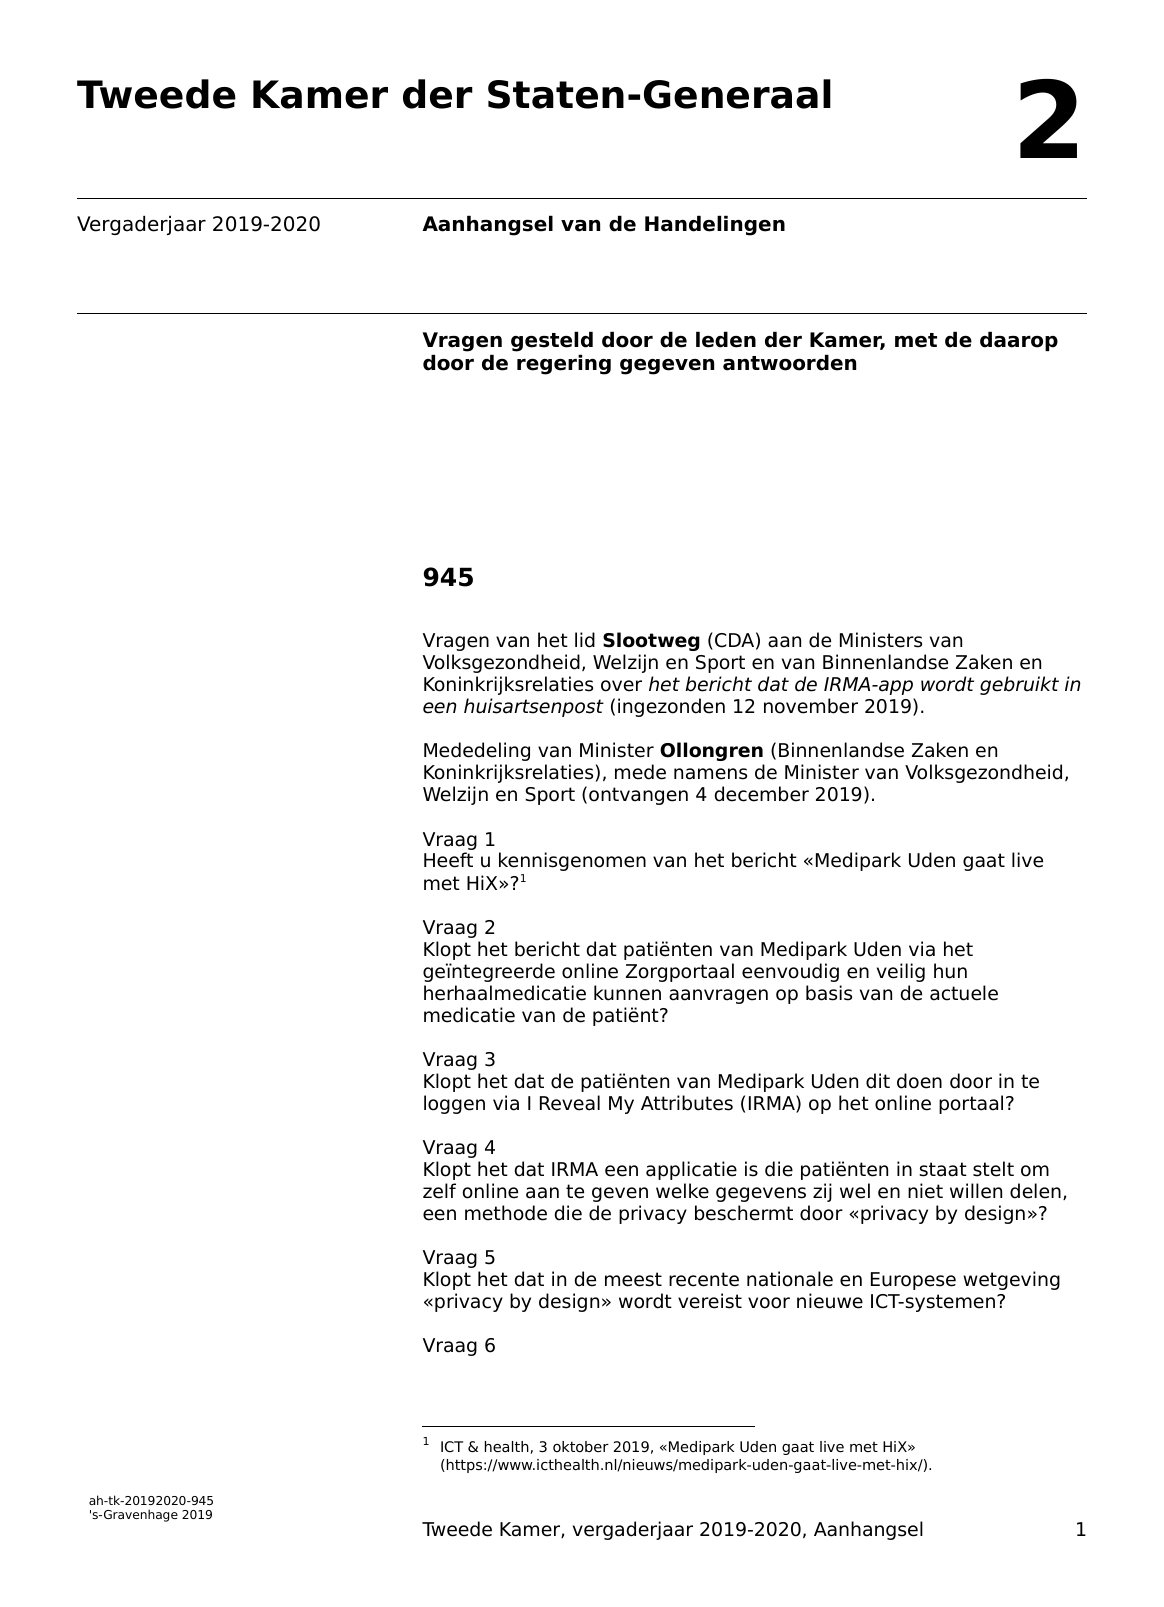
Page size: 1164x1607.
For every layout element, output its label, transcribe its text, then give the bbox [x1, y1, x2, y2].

table_header 2 [886, 59, 1087, 198]
text Klopt het dat de patiënten van Medipark Uden dit doen door in te loggen via I Reveal My Attributes (IRMA) op het online portaal? [422, 1071, 1087, 1114]
text Klopt het dat IRMA een applicatie is die patiënten in staat stelt om zelf online aan te geven welke gegevens zij wel en niet willen delen, een methode die de privacy beschermt door «privacy by design»? [422, 1159, 1087, 1225]
text Klopt het dat in de meest recente nationale en Europese wetgeving «privacy by design» wordt vereist voor nieuwe ICT-systemen? [422, 1269, 1087, 1313]
text Klopt het bericht dat patiënten van Medipark Uden via het geïntegreerde online Zorgportaal eenvoudig en veilig hun herhaalmedicatie kunnen aanvragen op basis van de actuele medicatie van de patiënt? [422, 938, 1087, 1026]
text 's-Gravenhage 2019 [88, 1508, 323, 1522]
text 945 [422, 563, 1087, 592]
table_cell [77, 314, 422, 375]
text Mededeling van Minister Ollongren (Binnenlandse Zaken en Koninkrijksrelaties), mede namens de Minister van Volksgezondheid, Welzijn en Sport (ontvangen 4 december 2019). [422, 740, 1087, 806]
text Heeft u kennisgenomen van het bericht «Medipark Uden gaat live met HiX»? [422, 850, 1087, 894]
table_cell Vragen gesteld door de leden der Kamer, met de daarop door de regering gegeven antwoorden [422, 314, 1087, 375]
table_header Tweede Kamer der Staten-Generaal [77, 59, 886, 198]
text Vraag 2 [422, 917, 1087, 938]
text ah-tk-20192020-945 [88, 1494, 323, 1508]
text ICT & health, 3 oktober 2019, «Medipark Uden gaat live met HiX» (https://www.icthealth.nl/nieuws/medipark-uden-gaat-live-met-hix/). [422, 1435, 1087, 1474]
text Vragen van het lid Slootweg (CDA) aan de Ministers van Volksgezondheid, Welzijn en Sport en van Binnenlandse Zaken en Koninkrijksrelaties over het bericht dat de IRMA-app wordt gebruikt in een huisartsenpost (ingezonden 12 november 2019). [422, 630, 1087, 718]
text Vraag 4 [422, 1137, 1087, 1159]
text Vraag 3 [422, 1049, 1087, 1071]
table_cell Vergaderjaar 2019-2020 [77, 199, 422, 313]
text Vraag 6 [422, 1335, 1087, 1357]
table_cell Aanhangsel van de Handelingen [422, 199, 1087, 313]
text Vraag 5 [422, 1247, 1087, 1269]
text Vraag 1 [422, 828, 1087, 850]
